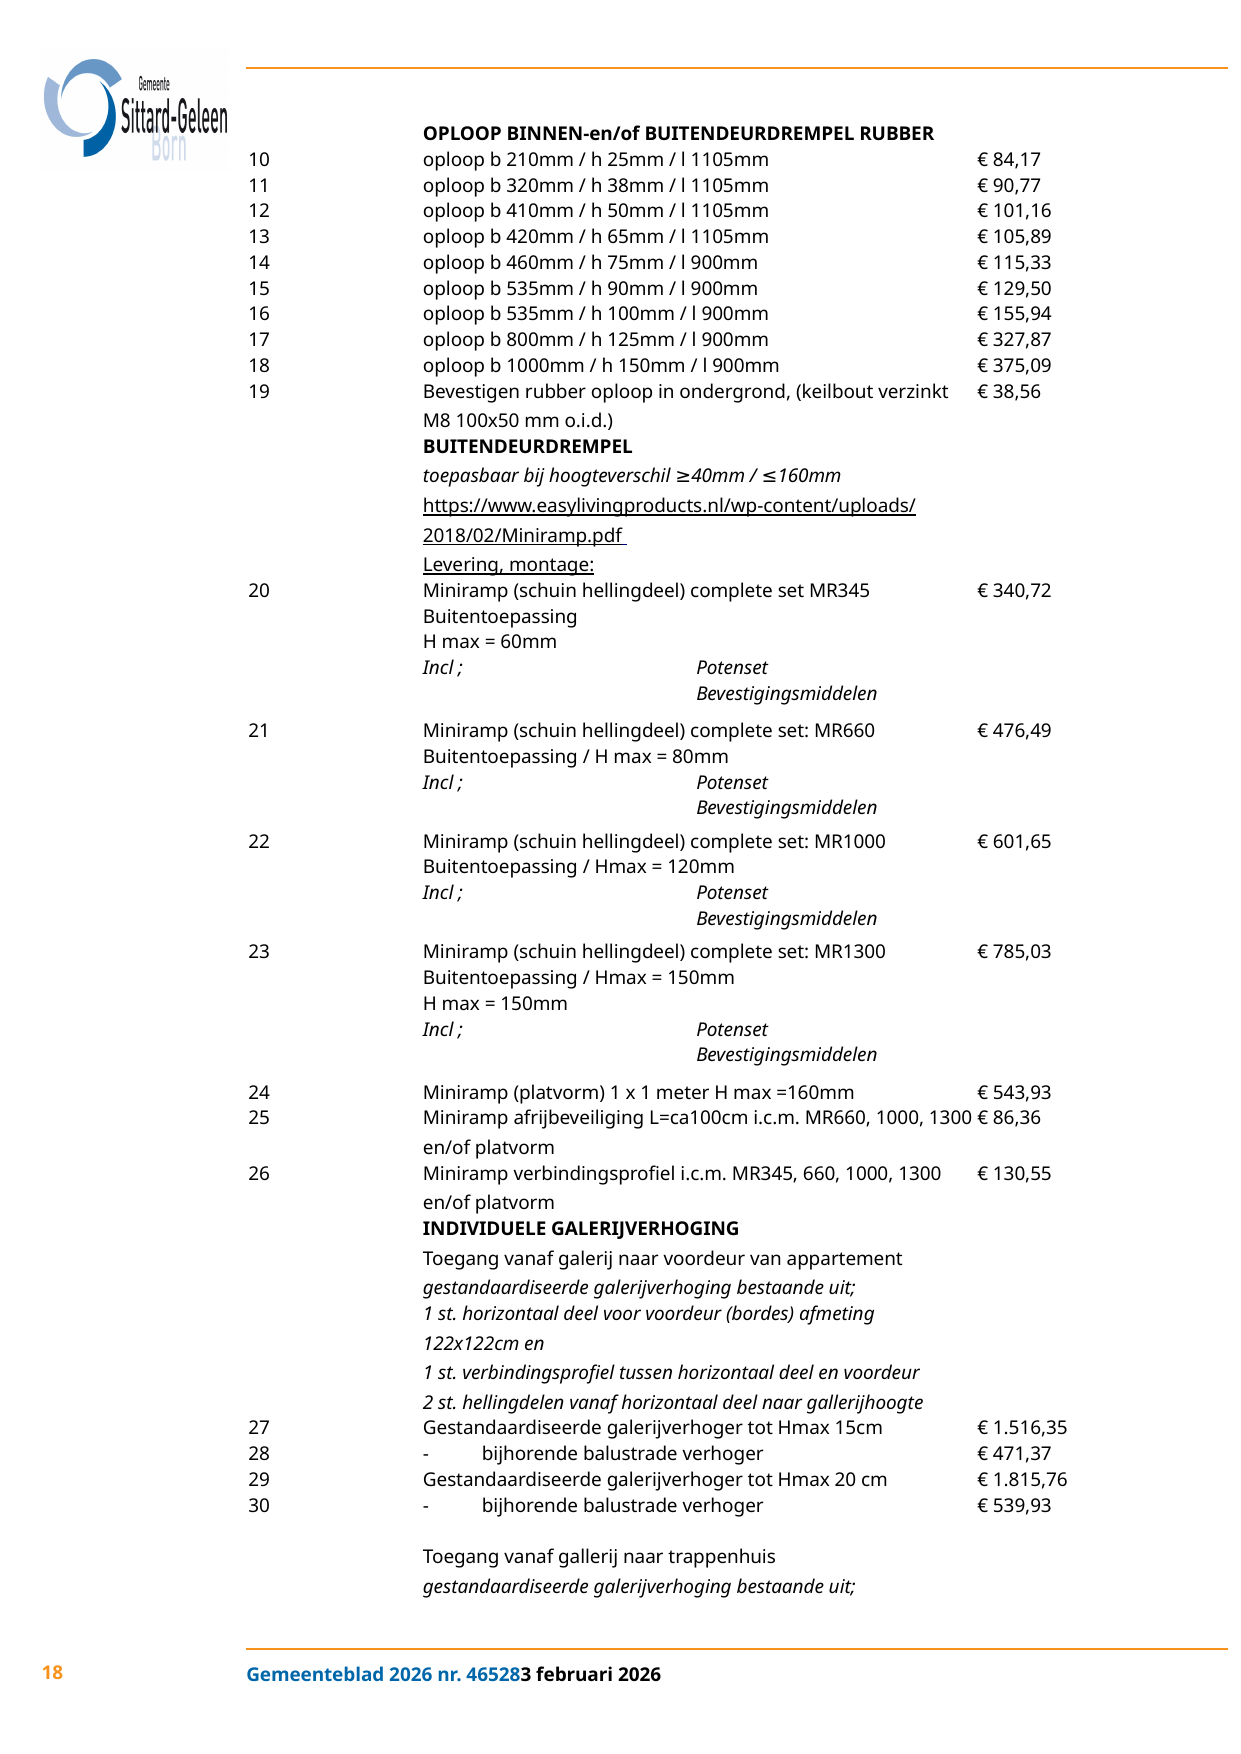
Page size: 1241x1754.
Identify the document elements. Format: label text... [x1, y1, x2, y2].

table_cell [423, 95, 696, 121]
table_cell € 1.815,76 [977, 1466, 1152, 1492]
table_cell Buitentoepassing [423, 603, 977, 629]
table_cell [248, 1215, 423, 1414]
table_cell 25 [248, 1105, 423, 1160]
table_cell € 476,49 [977, 718, 1152, 743]
table_cell 10 [248, 146, 423, 172]
table_cell Buitentoepassing / Hmax = 120mm [423, 854, 977, 879]
table_cell [977, 990, 1152, 1016]
table_cell € 86,36 [977, 1105, 1152, 1160]
table_cell 16 [248, 301, 423, 326]
table_cell Miniramp (schuin hellingdeel) complete set MR345 [423, 577, 977, 603]
table_cell € 105,89 [977, 224, 1152, 249]
table_cell [977, 603, 1152, 629]
table_cell € 90,77 [977, 172, 1152, 198]
table_cell 15 [248, 275, 423, 301]
table_cell 18 [248, 352, 423, 378]
table_cell Miniramp (schuin hellingdeel) complete set: MR660 [423, 718, 977, 743]
table_cell Buitentoepassing / Hmax = 150mm [423, 964, 977, 990]
table_cell Miniramp (schuin hellingdeel) complete set: MR1000 [423, 828, 977, 854]
table_cell Miniramp afrijbeveiliging L=ca100cm i.c.m. MR660, 1000, 1300 en/of platvorm [423, 1105, 977, 1160]
table_cell € 601,65 [977, 828, 1152, 854]
table_cell oploop b 535mm / h 100mm / l 900mm [423, 301, 977, 326]
table_cell 28 [248, 1440, 423, 1466]
table_cell oploop b 800mm / h 125mm / l 900mm [423, 326, 977, 352]
table_cell BUITENDEURDREMPEL toepasbaar bij hoogteverschil ≥40mm / ≤160mm https://www.easylivingproducts.nl/wp-content/uploads/2018/02/Miniramp.pdf Levering, montage: [423, 433, 977, 577]
table_cell H max = 60mm [423, 629, 977, 654]
table_cell [248, 603, 423, 717]
table_cell € 785,03 [977, 939, 1152, 964]
table_cell oploop b 420mm / h 65mm / l 1105mm [423, 224, 977, 249]
table_cell [977, 905, 1152, 939]
table_cell 22 [248, 828, 423, 854]
table_cell 29 [248, 1466, 423, 1492]
table_cell [248, 1518, 423, 1543]
table_cell INDIVIDUELE GALERIJVERHOGING Toegang vanaf galerij naar voordeur van appartement gestandaardiseerde galerijverhoging bestaande uit; [423, 1215, 977, 1300]
table_cell [248, 1543, 423, 1598]
table_cell [977, 1543, 1152, 1598]
table_cell [977, 769, 1152, 794]
table_cell Bevestigingsmiddelen [696, 905, 977, 939]
table_cell bijhorende balustrade verhoger [423, 1440, 977, 1466]
table_cell [248, 743, 423, 828]
table_cell € 375,09 [977, 352, 1152, 378]
table_cell € 84,17 [977, 146, 1152, 172]
table_cell 12 [248, 198, 423, 223]
table_cell bijhorende balustrade verhoger [423, 1492, 977, 1517]
table_cell Incl ; [423, 654, 696, 717]
table_cell [248, 964, 423, 1079]
table_cell [977, 1300, 1152, 1326]
table_cell Potenset [696, 654, 977, 680]
table_cell oploop b 535mm / h 90mm / l 900mm [423, 275, 977, 301]
table_cell [977, 1042, 1152, 1079]
table_cell Miniramp (schuin hellingdeel) complete set: MR1300 [423, 939, 977, 964]
table_cell [977, 964, 1152, 990]
table_cell [248, 121, 423, 146]
table_cell oploop b 210mm / h 25mm / l 1105mm [423, 146, 977, 172]
table_cell Miniramp (platvorm) 1 x 1 meter H max =160mm [423, 1079, 977, 1104]
table_cell [977, 1016, 1152, 1042]
table_cell € 101,16 [977, 198, 1152, 223]
table_cell € 340,72 [977, 577, 1152, 603]
table_cell € 155,94 [977, 301, 1152, 326]
table_cell [977, 1267, 1152, 1300]
table_cell 17 [248, 326, 423, 352]
table_cell Buitentoepassing / H max = 80mm [423, 743, 977, 769]
table_cell [248, 854, 423, 939]
table_cell Gestandaardiseerde galerijverhoger tot Hmax 20 cm [423, 1466, 977, 1492]
table_cell [977, 795, 1152, 828]
table_cell Potenset [696, 769, 977, 794]
table_cell 11 [248, 172, 423, 198]
table_cell 14 [248, 249, 423, 275]
table_cell Miniramp verbindingsprofiel i.c.m. MR345, 660, 1000, 1300 en/of platvorm [423, 1160, 977, 1215]
table_cell € 38,56 [977, 378, 1152, 433]
table_cell Potenset [696, 1016, 977, 1042]
table_cell oploop b 1000mm / h 150mm / l 900mm [423, 352, 977, 378]
table_cell H max = 150mm [423, 990, 977, 1016]
table_cell € 471,37 [977, 1440, 1152, 1466]
table_cell [977, 121, 1152, 146]
table_cell € 115,33 [977, 249, 1152, 275]
table_cell [977, 880, 1152, 905]
table_cell 23 [248, 939, 423, 964]
table_cell oploop b 460mm / h 75mm / l 900mm [423, 249, 977, 275]
table_cell [977, 1241, 1152, 1267]
table_cell € 327,87 [977, 326, 1152, 352]
table_cell oploop b 410mm / h 50mm / l 1105mm [423, 198, 977, 223]
table_cell 27 [248, 1415, 423, 1440]
table_cell Gestandaardiseerde galerijverhoger tot Hmax 15cm [423, 1415, 977, 1440]
table_cell [696, 95, 977, 121]
table_cell [423, 1518, 977, 1543]
table_cell oploop b 320mm / h 38mm / l 1105mm [423, 172, 977, 198]
table_cell 24 [248, 1079, 423, 1104]
table_cell [248, 433, 423, 577]
table_cell Bevestigingsmiddelen [696, 1042, 977, 1079]
table_cell € 539,93 [977, 1492, 1152, 1517]
picture [41, 47, 231, 172]
table_cell € 543,93 [977, 1079, 1152, 1104]
table_cell Incl ; [423, 769, 696, 828]
table_cell Incl ; [423, 1016, 696, 1079]
table_cell Toegang vanaf gallerij naar trappenhuis gestandaardiseerde galerijverhoging bestaande uit; [423, 1543, 977, 1598]
table_cell [977, 1352, 1152, 1414]
table_cell € 130,55 [977, 1160, 1152, 1215]
table_cell [977, 629, 1152, 654]
table_cell Bevestigingsmiddelen [696, 795, 977, 828]
table_cell € 1.516,35 [977, 1415, 1152, 1440]
table_cell 13 [248, 224, 423, 249]
table_cell [977, 95, 1152, 121]
table_cell [248, 95, 423, 121]
table_cell Incl ; [423, 880, 696, 939]
table_cell [977, 654, 1152, 680]
table_cell [977, 854, 1152, 879]
table_cell [977, 1326, 1152, 1352]
table_cell 1 st. horizontaal deel voor voordeur (bordes) afmeting 122x122cm en 1 st. verbindingsprofiel tussen horizontaal deel en voordeur 2 st. hellingdelen vanaf horizontaal deel naar gallerijhoogte [423, 1300, 977, 1414]
table_cell [977, 680, 1152, 717]
table_cell Bevestigingsmiddelen [696, 680, 977, 717]
table_cell [977, 433, 1152, 577]
table_cell 20 [248, 577, 423, 603]
table_cell [977, 743, 1152, 769]
table_cell 19 [248, 378, 423, 433]
table_cell [977, 1215, 1152, 1241]
table_cell 21 [248, 718, 423, 743]
table_cell [977, 1518, 1152, 1543]
table_cell OPLOOP BINNEN-en/of BUITENDEURDREMPEL RUBBER [423, 121, 977, 146]
table_cell € 129,50 [977, 275, 1152, 301]
table_cell Bevestigen rubber oploop in ondergrond, (keilbout verzinkt M8 100x50 mm o.i.d.) [423, 378, 977, 433]
table_cell 26 [248, 1160, 423, 1215]
table_cell 30 [248, 1492, 423, 1517]
table_cell Potenset [696, 880, 977, 905]
